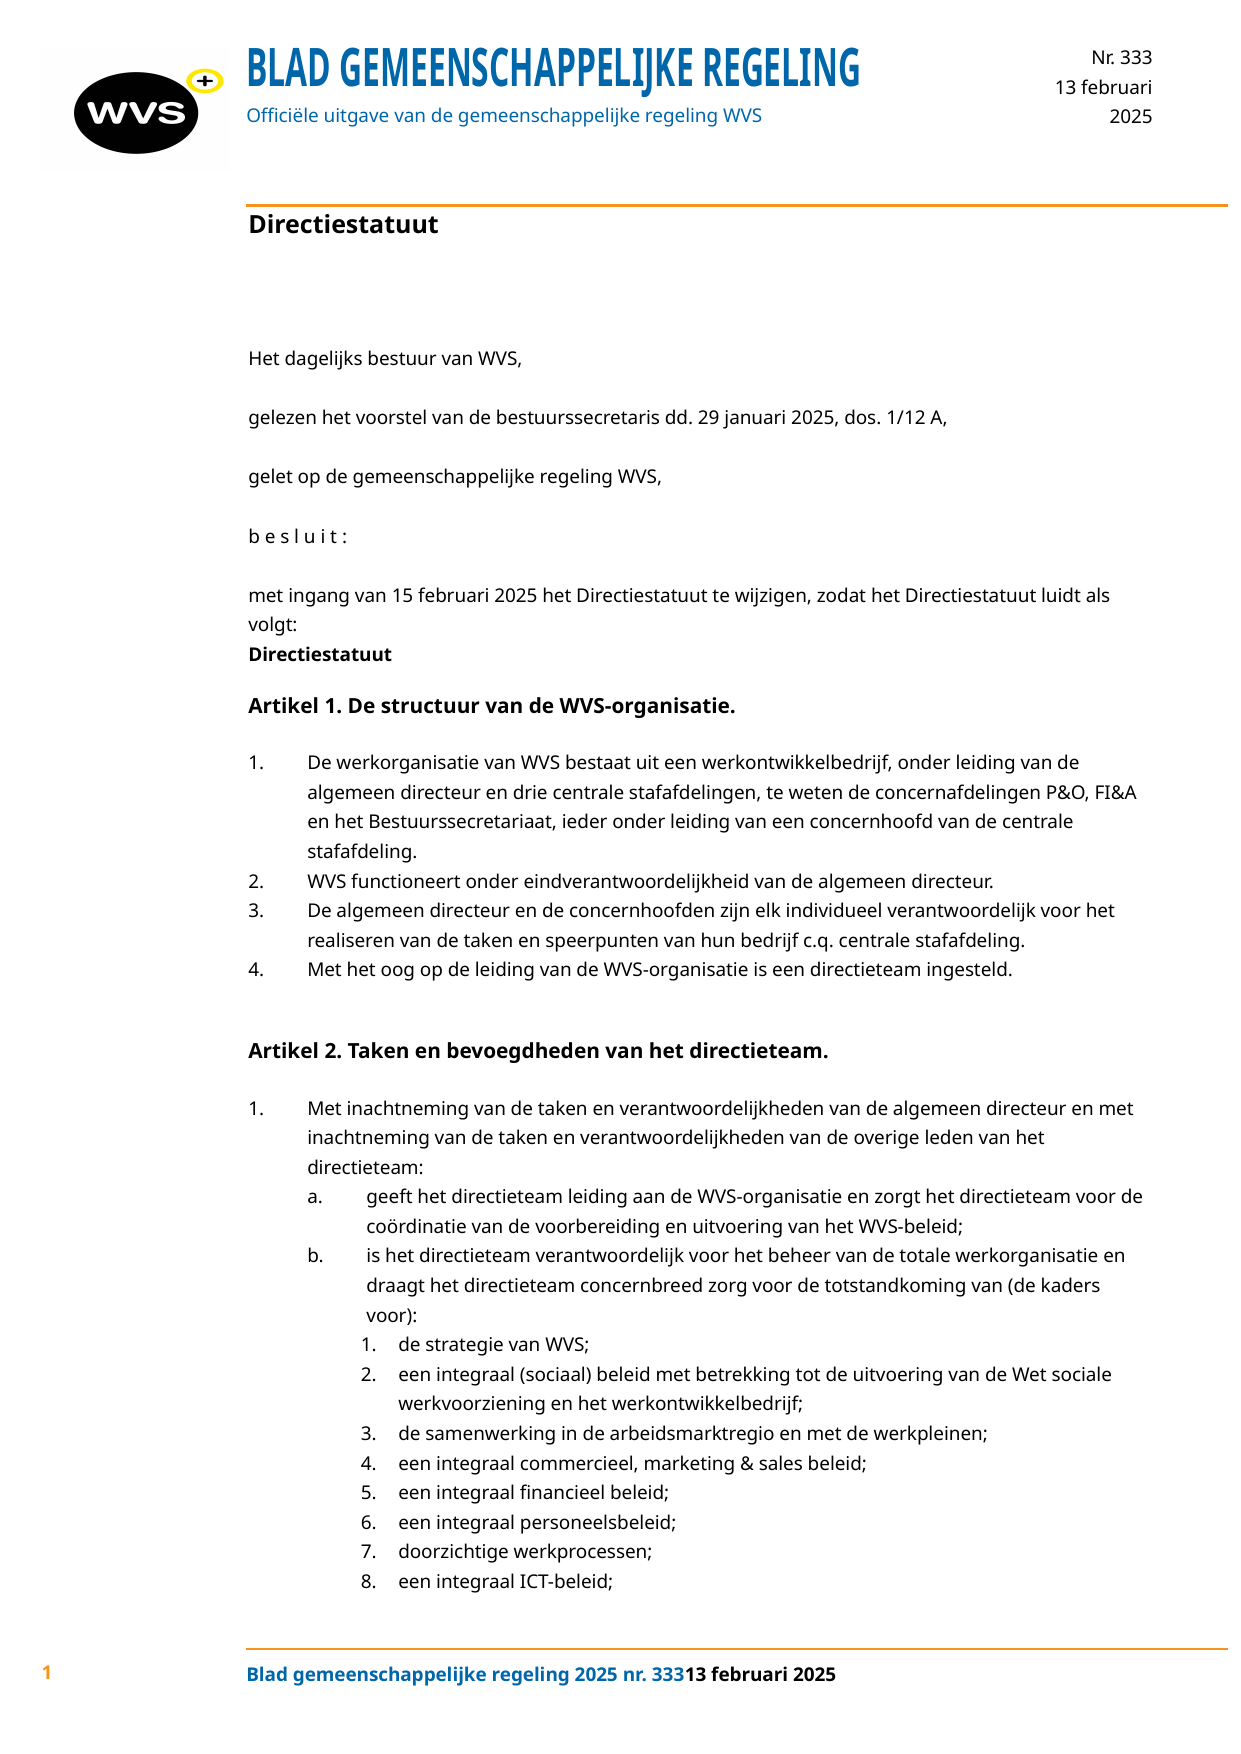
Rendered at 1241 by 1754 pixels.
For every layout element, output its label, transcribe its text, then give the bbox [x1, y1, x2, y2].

list is het directieteam verantwoordelijk voor het beheer van de totale werkorganisatie en draagt het directieteam concernbreed zorg voor de totstandkoming van (de kaders voor): [307, 1243, 1152, 1327]
list een integraal commercieel, marketing & sales beleid; [361, 1450, 1152, 1475]
text Het dagelijks bestuur van WVS, [248, 345, 1152, 371]
list De algemeen directeur en de concernhoofden zijn elk individueel verantwoordelijk voor het realiseren van de taken en speerpunten van hun bedrijf c.q. centrale stafafdeling. [248, 897, 1152, 953]
list WVS functioneert onder eindverantwoordelijkheid van de algemeen directeur. [248, 868, 1152, 894]
list de strategie van WVS; [361, 1331, 1152, 1357]
list geeft het directieteam leiding aan de WVS-organisatie en zorgt het directieteam voor de coördinatie van de voorbereiding en uitvoering van het WVS-beleid; [307, 1183, 1152, 1239]
picture [41, 47, 231, 172]
text Artikel 1. De structuur van de WVS-organisatie. [248, 692, 1152, 720]
text b e s l u i t : [248, 523, 1152, 548]
text gelet op de gemeenschappelijke regeling WVS, [248, 464, 1152, 489]
text Directiestatuut [248, 641, 1152, 667]
list De werkorganisatie van WVS bestaat uit een werkontwikkelbedrijf, onder leiding van de algemeen directeur en drie centrale stafafdelingen, te weten de concernafdelingen P&O, FI&A en het Bestuurssecretariaat, ieder onder leiding van een concernhoofd van de centrale stafafdeling. [248, 749, 1152, 864]
list Met inachtneming van de taken en verantwoordelijkheden van de algemeen directeur en met inachtneming van de taken en verantwoordelijkheden van de overige leden van het directieteam: [248, 1095, 1152, 1179]
list een integraal (sociaal) beleid met betrekking tot de uitvoering van de Wet sociale werkvoorziening en het werkontwikkelbedrijf; [361, 1361, 1152, 1416]
text gelezen het voorstel van de bestuurssecretaris dd. 29 januari 2025, dos. 1/12 A, [248, 404, 1152, 430]
list Met het oog op de leiding van de WVS-organisatie is een directieteam ingesteld. [248, 957, 1152, 982]
text met ingang van 15 februari 2025 het Directiestatuut te wijzigen, zodat het Directiestatuut luidt als volgt: [248, 582, 1152, 637]
text Directiestatuut [248, 207, 1152, 241]
text Artikel 2. Taken en bevoegdheden van het directieteam. [248, 1037, 1152, 1065]
list een integraal ICT-beleid; [361, 1568, 1152, 1594]
list een integraal personeelsbeleid; [361, 1509, 1152, 1534]
list een integraal financieel beleid; [361, 1479, 1152, 1505]
list doorzichtige werkprocessen; [361, 1538, 1152, 1564]
list de samenwerking in de arbeidsmarktregio en met de werkpleinen; [361, 1420, 1152, 1446]
